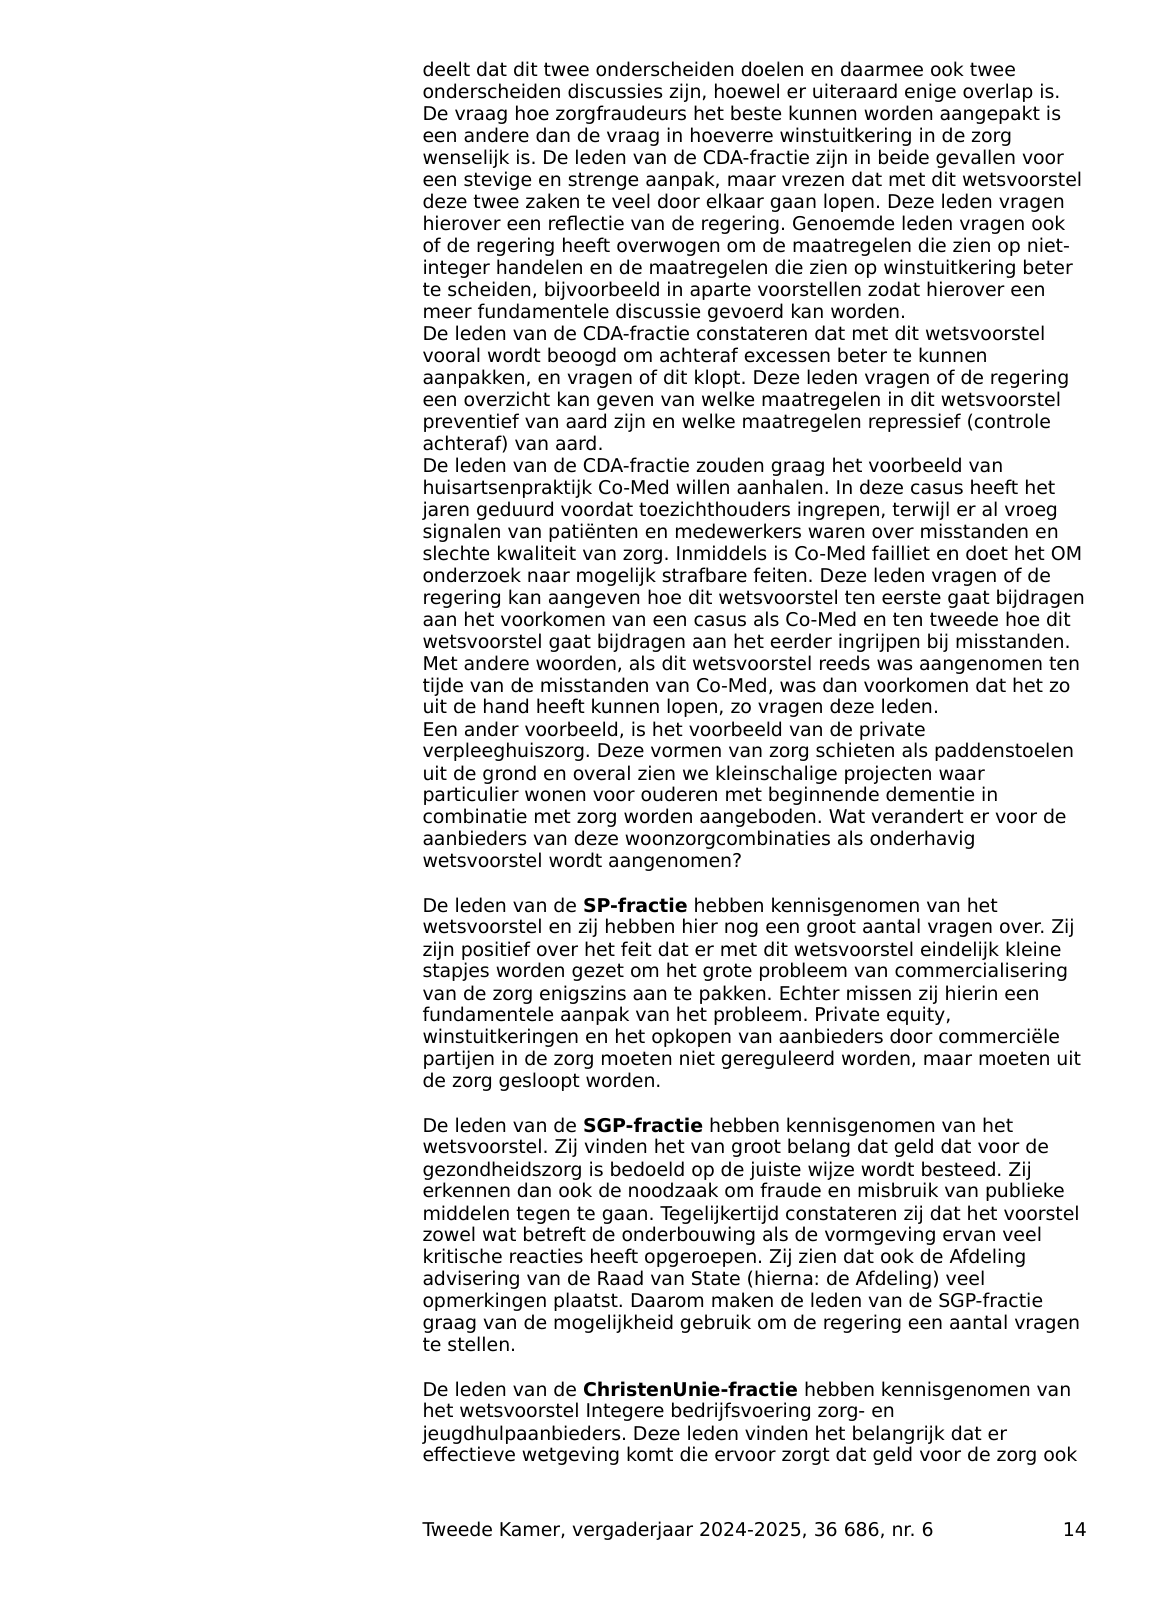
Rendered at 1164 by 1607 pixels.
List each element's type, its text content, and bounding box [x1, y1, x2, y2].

text De leden van de SP-fractie hebben kennisgenomen van het wetsvoorstel en zij hebben hier nog een groot aantal vragen over. Zij zijn positief over het feit dat er met dit wetsvoorstel eindelijk kleine stapjes worden gezet om het grote probleem van commercialisering van de zorg enigszins aan te pakken. Echter missen zij hierin een fundamentele aanpak van het probleem. Private equity, winstuitkeringen en het opkopen van aanbieders door commerciële partijen in de zorg moeten niet gereguleerd worden, maar moeten uit de zorg gesloopt worden. [422, 894, 1087, 1092]
text Een ander voorbeeld, is het voorbeeld van de private verpleeghuiszorg. Deze vormen van zorg schieten als paddenstoelen uit de grond en overal zien we kleinschalige projecten waar particulier wonen voor ouderen met beginnende dementie in combinatie met zorg worden aangeboden. Wat verandert er voor de aanbieders van deze woonzorgcombinaties als onderhavig wetsvoorstel wordt aangenomen? [422, 718, 1087, 872]
text De leden van de ChristenUnie-fractie hebben kennisgenomen van het wetsvoorstel Integere bedrijfsvoering zorg- en jeugdhulpaanbieders. Deze leden vinden het belangrijk dat er effectieve wetgeving komt die ervoor zorgt dat geld voor de zorg ook [422, 1378, 1087, 1466]
text De leden van de SGP-fractie hebben kennisgenomen van het wetsvoorstel. Zij vinden het van groot belang dat geld dat voor de gezondheidszorg is bedoeld op de juiste wijze wordt besteed. Zij erkennen dan ook de noodzaak om fraude en misbruik van publieke middelen tegen te gaan. Tegelijkertijd constateren zij dat het voorstel zowel wat betreft de onderbouwing als de vormgeving ervan veel kritische reacties heeft opgeroepen. Zij zien dat ook de Afdeling advisering van de Raad van State (hierna: de Afdeling) veel opmerkingen plaatst. Daarom maken de leden van de SGP-fractie graag van de mogelijkheid gebruik om de regering een aantal vragen te stellen. [422, 1114, 1087, 1356]
text De leden van de CDA-fractie zouden graag het voorbeeld van huisartsenpraktijk Co-Med willen aanhalen. In deze casus heeft het jaren geduurd voordat toezichthouders ingrepen, terwijl er al vroeg signalen van patiënten en medewerkers waren over misstanden en slechte kwaliteit van zorg. Inmiddels is Co-Med failliet en doet het OM onderzoek naar mogelijk strafbare feiten. Deze leden vragen of de regering kan aangeven hoe dit wetsvoorstel ten eerste gaat bijdragen aan het voorkomen van een casus als Co-Med en ten tweede hoe dit wetsvoorstel gaat bijdragen aan het eerder ingrijpen bij misstanden. Met andere woorden, als dit wetsvoorstel reeds was aangenomen ten tijde van de misstanden van Co-Med, was dan voorkomen dat het zo uit de hand heeft kunnen lopen, zo vragen deze leden. [422, 455, 1087, 718]
text De leden van de CDA-fractie constateren dat met dit wetsvoorstel vooral wordt beoogd om achteraf excessen beter te kunnen aanpakken, en vragen of dit klopt. Deze leden vragen of de regering een overzicht kan geven van welke maatregelen in dit wetsvoorstel preventief van aard zijn en welke maatregelen repressief (controle achteraf) van aard. [422, 323, 1087, 455]
text deelt dat dit twee onderscheiden doelen en daarmee ook twee onderscheiden discussies zijn, hoewel er uiteraard enige overlap is. De vraag hoe zorgfraudeurs het beste kunnen worden aangepakt is een andere dan de vraag in hoeverre winstuitkering in de zorg wenselijk is. De leden van de CDA-fractie zijn in beide gevallen voor een stevige en strenge aanpak, maar vrezen dat met dit wetsvoorstel deze twee zaken te veel door elkaar gaan lopen. Deze leden vragen hierover een reflectie van de regering. Genoemde leden vragen ook of de regering heeft overwogen om de maatregelen die zien op niet-integer handelen en de maatregelen die zien op winstuitkering beter te scheiden, bijvoorbeeld in aparte voorstellen zodat hierover een meer fundamentele discussie gevoerd kan worden. [422, 59, 1087, 323]
